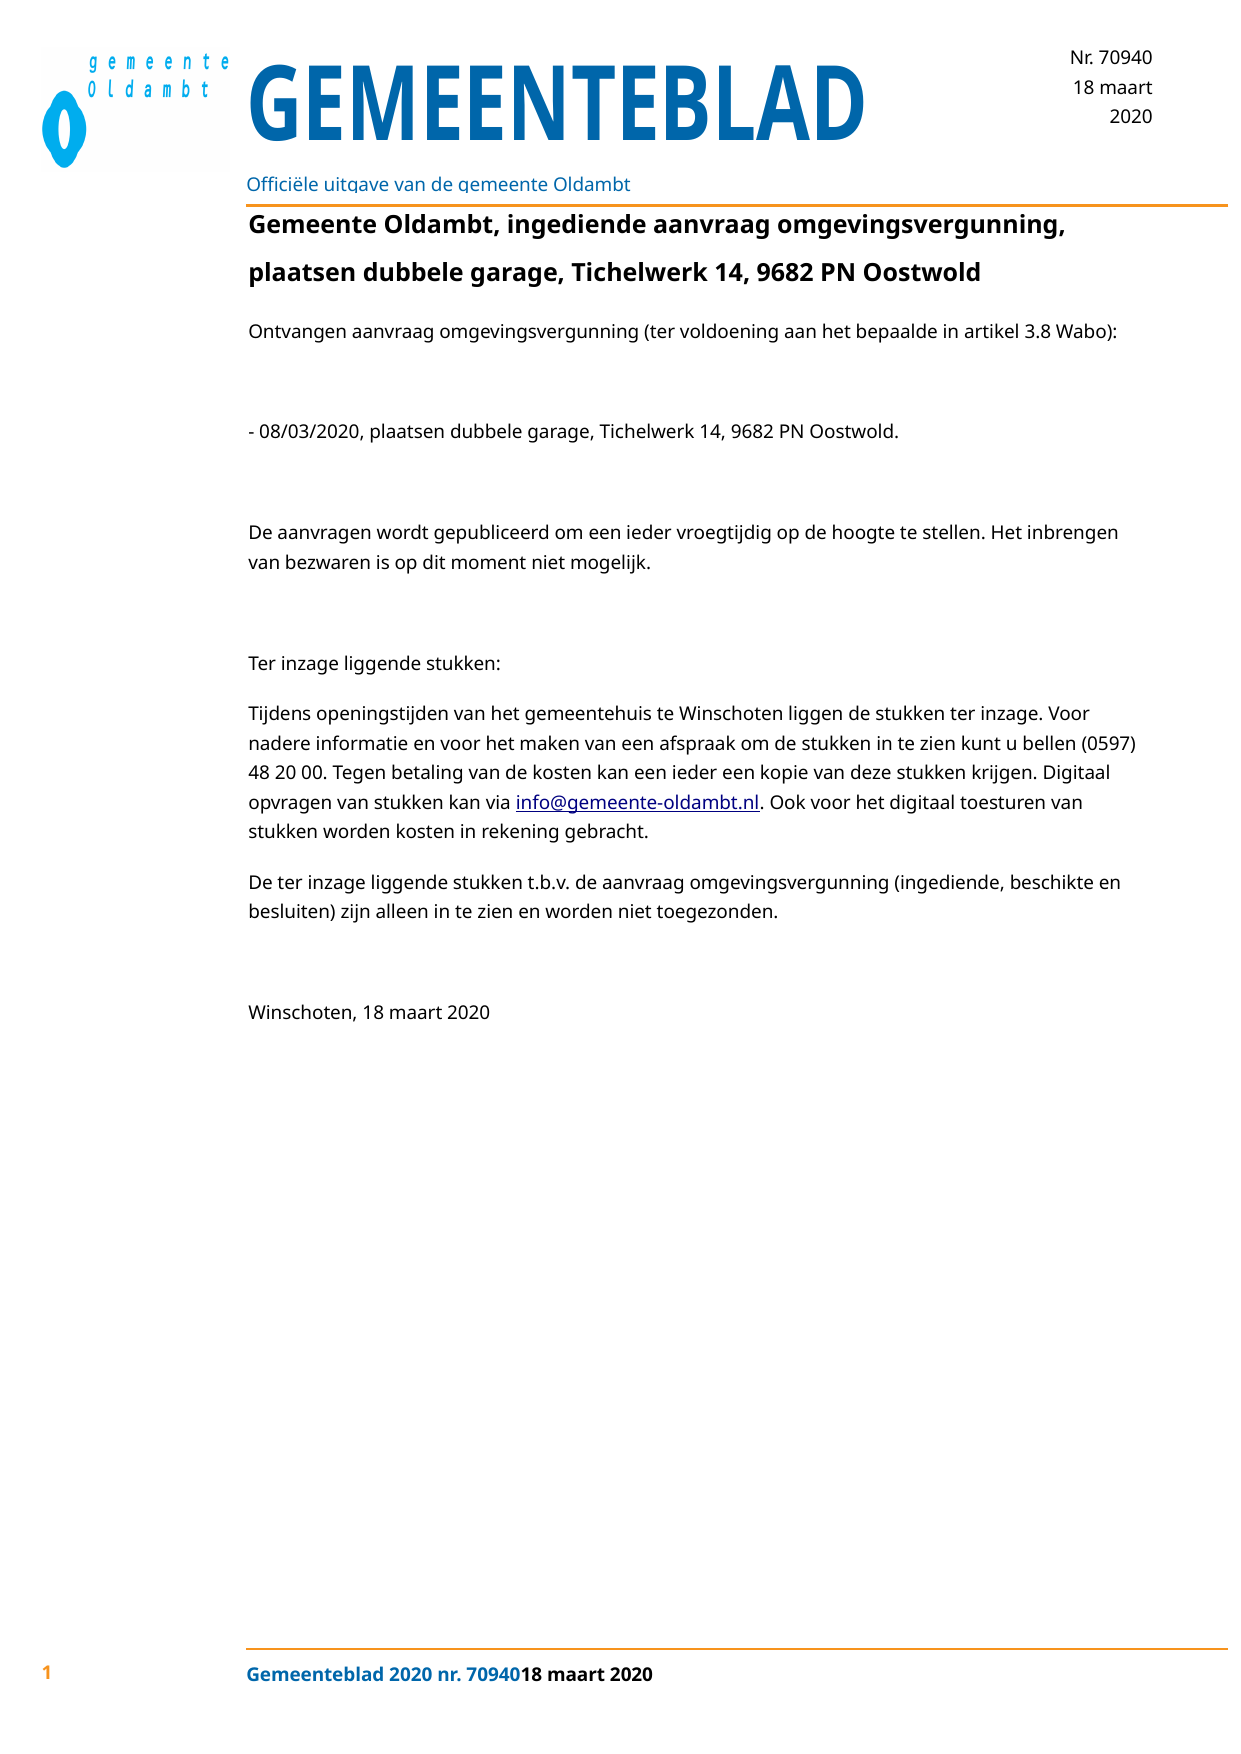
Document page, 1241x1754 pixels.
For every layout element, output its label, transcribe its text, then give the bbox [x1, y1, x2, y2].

text De ter inzage liggende stukken t.b.v. de aanvraag omgevingsvergunning (ingediende, beschikte en besluiten) zijn alleen in te zien en worden niet toegezonden. [248, 869, 1152, 924]
text Ontvangen aanvraag omgevingsvergunning (ter voldoening aan het bepaalde in artikel 3.8 Wabo): [248, 318, 1152, 344]
text Winschoten, 18 maart 2020 [248, 999, 1152, 1025]
text De aanvragen wordt gepubliceerd om een ieder vroegtijdig op de hoogte te stellen. Het inbrengen van bezwaren is op dit moment niet mogelijk. [248, 519, 1152, 575]
text Gemeente Oldambt, ingediende aanvraag omgevingsvergunning, plaatsen dubbele garage, Tichelwerk 14, 9682 PN Oostwold [248, 207, 1152, 288]
text Tijdens openingstijden van het gemeentehuis te Winschoten liggen de stukken ter inzage. Voor nadere informatie en voor het maken van een afspraak om de stukken in te zien kunt u bellen (0597) 48 20 00. Tegen betaling van de kosten kan een ieder een kopie van deze stukken krijgen. Digitaal opvragen van stukken kan via info@gemeente-oldambt.nl. Ook voor het digitaal toesturen van stukken worden kosten in rekening gebracht. [248, 700, 1152, 844]
text Ter inzage liggende stukken: [248, 650, 1152, 676]
picture [41, 47, 231, 172]
text - 08/03/2020, plaatsen dubbele garage, Tichelwerk 14, 9682 PN Oostwold. [248, 419, 1152, 444]
